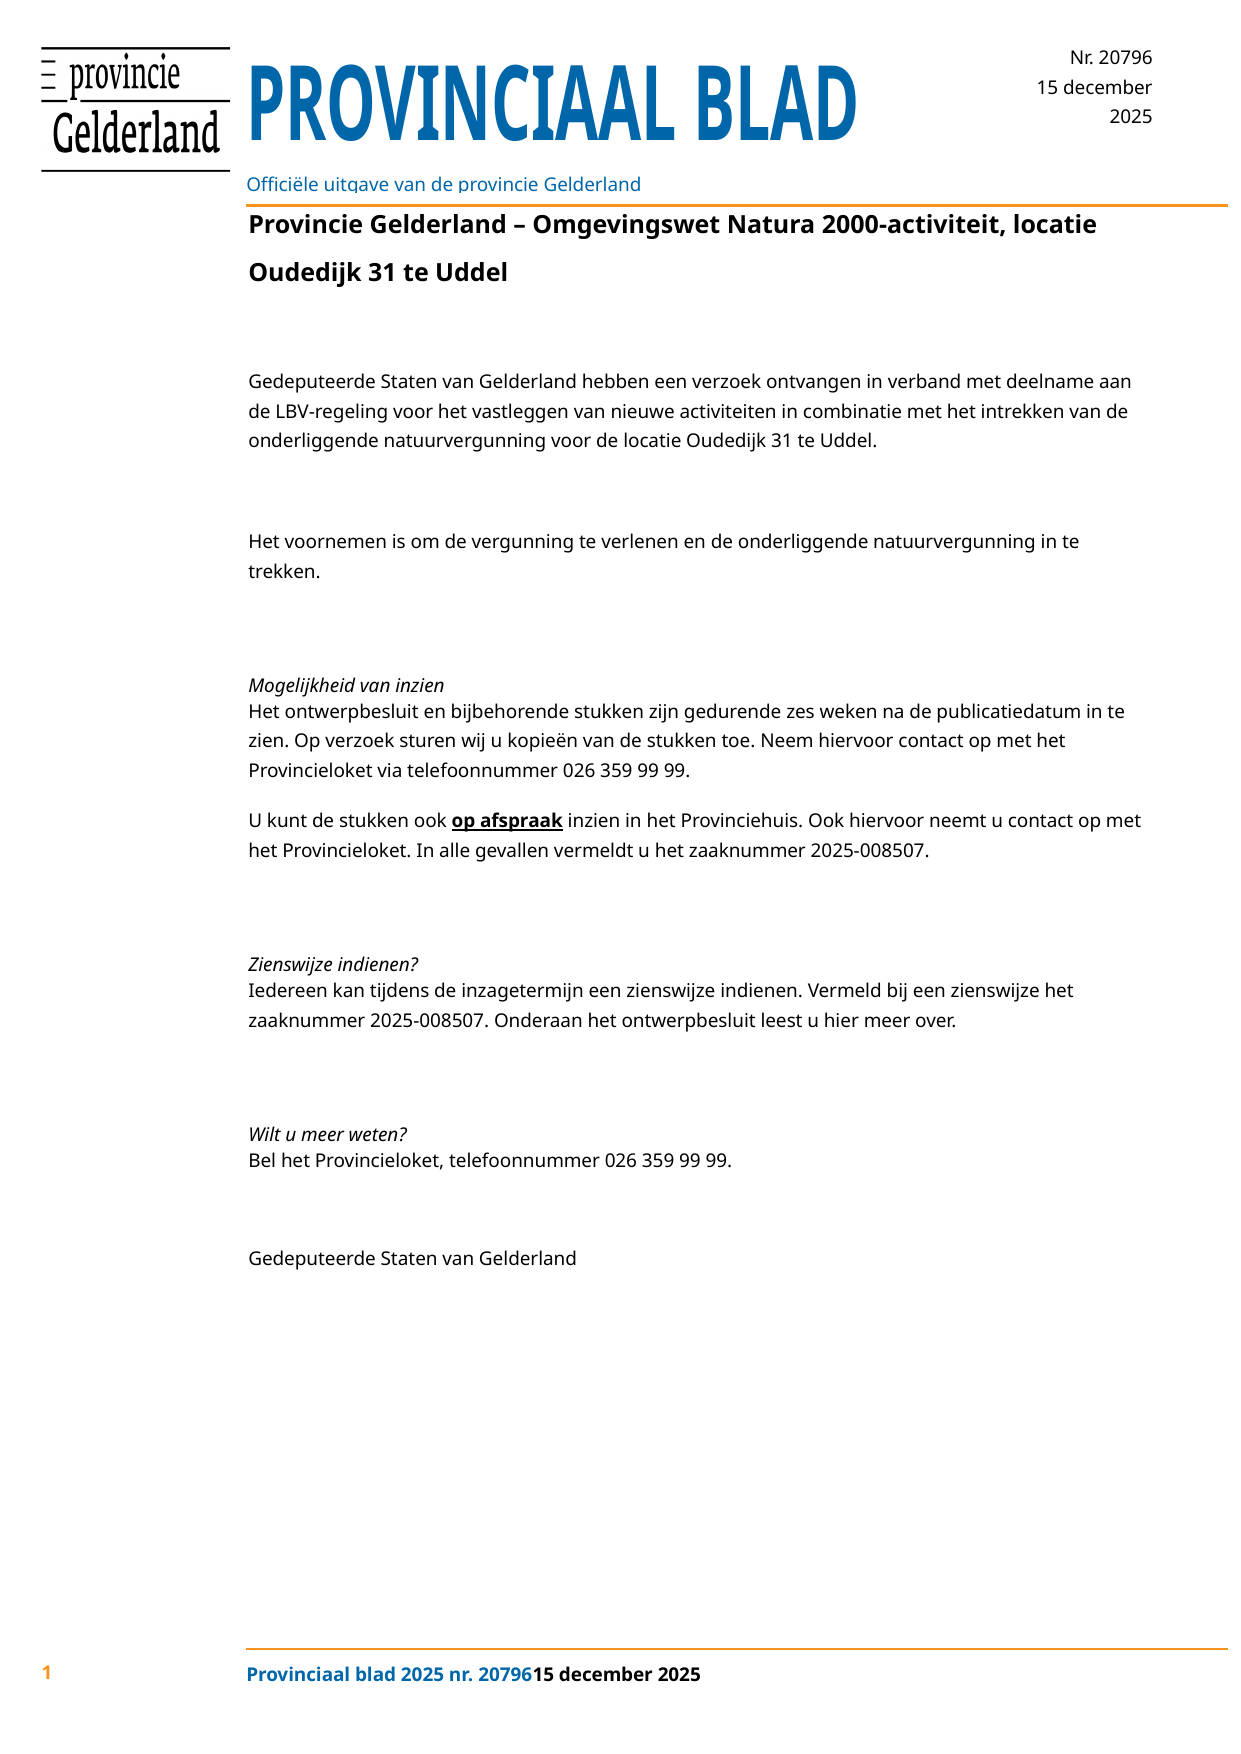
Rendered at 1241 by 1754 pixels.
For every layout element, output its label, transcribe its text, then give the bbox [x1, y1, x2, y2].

text Mogelijkheid van inzien [248, 672, 1152, 698]
text Iedereen kan tijdens de inzagetermijn een zienswijze indienen. Vermeld bij een zienswijze het zaaknummer 2025-008507. Onderaan het ontwerpbesluit leest u hier meer over. [248, 977, 1152, 1033]
text Het ontwerpbesluit en bijbehorende stukken zijn gedurende zes weken na de publicatiedatum in te zien. Op verzoek sturen wij u kopieën van de stukken toe. Neem hiervoor contact op met het Provincieloket via telefoonnummer 026 359 99 99. [248, 698, 1152, 783]
text U kunt de stukken ook op afspraak inzien in het Provinciehuis. Ook hiervoor neemt u contact op met het Provincieloket. In alle gevallen vermeldt u het zaaknummer 2025-008507. [248, 808, 1152, 863]
text Wilt u meer weten? [248, 1121, 1152, 1147]
text Zienswijze indienen? [248, 952, 1152, 977]
text Gedeputeerde Staten van Gelderland [248, 1245, 1152, 1271]
text Provincie Gelderland – Omgevingswet Natura 2000-activiteit, locatie Oudedijk 31 te Uddel [248, 207, 1152, 288]
text Gedeputeerde Staten van Gelderland hebben een verzoek ontvangen in verband met deelname aan de LBV-regeling voor het vastleggen van nieuwe activiteiten in combinatie met het intrekken van de onderliggende natuurvergunning voor de locatie Oudedijk 31 te Uddel. [248, 368, 1152, 453]
picture [41, 47, 231, 172]
text Bel het Provincieloket, telefoonnummer 026 359 99 99. [248, 1147, 1152, 1173]
text Het voornemen is om de vergunning te verlenen en de onderliggende natuurvergunning in te trekken. [248, 528, 1152, 584]
